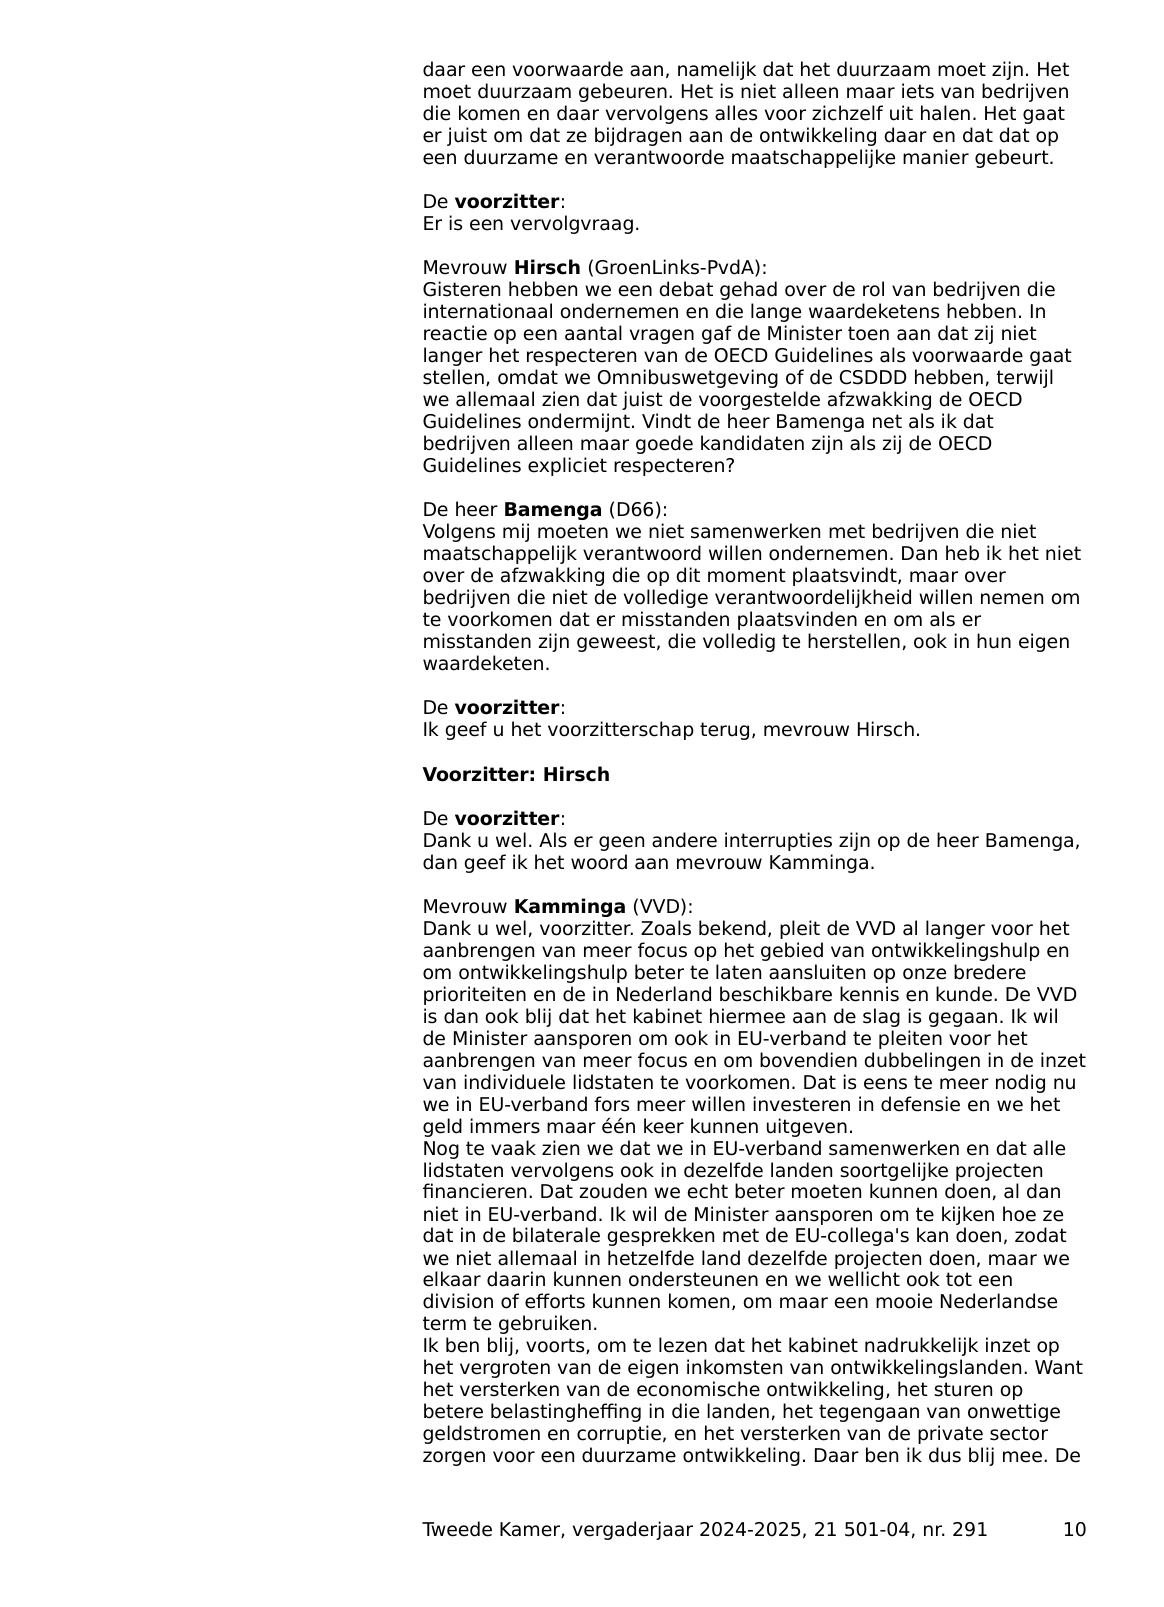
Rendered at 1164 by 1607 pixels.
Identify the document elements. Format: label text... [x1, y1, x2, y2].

text De heer Bamenga (D66): [422, 499, 1087, 521]
text De voorzitter: [422, 697, 1087, 719]
text Dank u wel, voorzitter. Zoals bekend, pleit de VVD al langer voor het aanbrengen van meer focus op het gebied van ontwikkelingshulp en om ontwikkelingshulp beter te laten aansluiten op onze bredere prioriteiten en de in Nederland beschikbare kennis en kunde. De VVD is dan ook blij dat het kabinet hiermee aan de slag is gegaan. Ik wil de Minister aansporen om ook in EU-verband te pleiten voor het aanbrengen van meer focus en om bovendien dubbelingen in de inzet van individuele lidstaten te voorkomen. Dat is eens te meer nodig nu we in EU-verband fors meer willen investeren in defensie en we het geld immers maar één keer kunnen uitgeven. [422, 918, 1087, 1137]
text Dank u wel. Als er geen andere interrupties zijn op de heer Bamenga, dan geef ik het woord aan mevrouw Kamminga. [422, 829, 1087, 873]
text Gisteren hebben we een debat gehad over de rol van bedrijven die internationaal ondernemen en die lange waardeketens hebben. In reactie op een aantal vragen gaf de Minister toen aan dat zij niet langer het respecteren van de OECD Guidelines als voorwaarde gaat stellen, omdat we Omnibuswetgeving of de CSDDD hebben, terwijl we allemaal zien dat juist de voorgestelde afzwakking de OECD Guidelines ondermijnt. Vindt de heer Bamenga net als ik dat bedrijven alleen maar goede kandidaten zijn als zij de OECD Guidelines expliciet respecteren? [422, 279, 1087, 477]
text Nog te vaak zien we dat we in EU-verband samenwerken en dat alle lidstaten vervolgens ook in dezelfde landen soortgelijke projecten financieren. Dat zouden we echt beter moeten kunnen doen, al dan niet in EU-verband. Ik wil de Minister aansporen om te kijken hoe ze dat in de bilaterale gesprekken met de EU-collega's kan doen, zodat we niet allemaal in hetzelfde land dezelfde projecten doen, maar we elkaar daarin kunnen ondersteunen en we wellicht ook tot een division of efforts kunnen komen, om maar een mooie Nederlandse term te gebruiken. [422, 1137, 1087, 1335]
text daar een voorwaarde aan, namelijk dat het duurzaam moet zijn. Het moet duurzaam gebeuren. Het is niet alleen maar iets van bedrijven die komen en daar vervolgens alles voor zichzelf uit halen. Het gaat er juist om dat ze bijdragen aan de ontwikkeling daar en dat dat op een duurzame en verantwoorde maatschappelijke manier gebeurt. [422, 59, 1087, 169]
text Mevrouw Hirsch (GroenLinks-PvdA): [422, 257, 1087, 279]
text Er is een vervolgvraag. [422, 213, 1087, 235]
text Mevrouw Kamminga (VVD): [422, 896, 1087, 918]
text Ik geef u het voorzitterschap terug, mevrouw Hirsch. [422, 719, 1087, 741]
text Volgens mij moeten we niet samenwerken met bedrijven die niet maatschappelijk verantwoord willen ondernemen. Dan heb ik het niet over de afzwakking die op dit moment plaatsvindt, maar over bedrijven die niet de volledige verantwoordelijkheid willen nemen om te voorkomen dat er misstanden plaatsvinden en om als er misstanden zijn geweest, die volledig te herstellen, ook in hun eigen waardeketen. [422, 521, 1087, 675]
text De voorzitter: [422, 191, 1087, 213]
text De voorzitter: [422, 808, 1087, 829]
subtitle Voorzitter: Hirsch [422, 763, 1087, 785]
text Ik ben blij, voorts, om te lezen dat het kabinet nadrukkelijk inzet op het vergroten van de eigen inkomsten van ontwikkelingslanden. Want het versterken van de economische ontwikkeling, het sturen op betere belastingheffing in die landen, het tegengaan van onwettige geldstromen en corruptie, en het versterken van de private sector zorgen voor een duurzame ontwikkeling. Daar ben ik dus blij mee. De [422, 1335, 1087, 1467]
